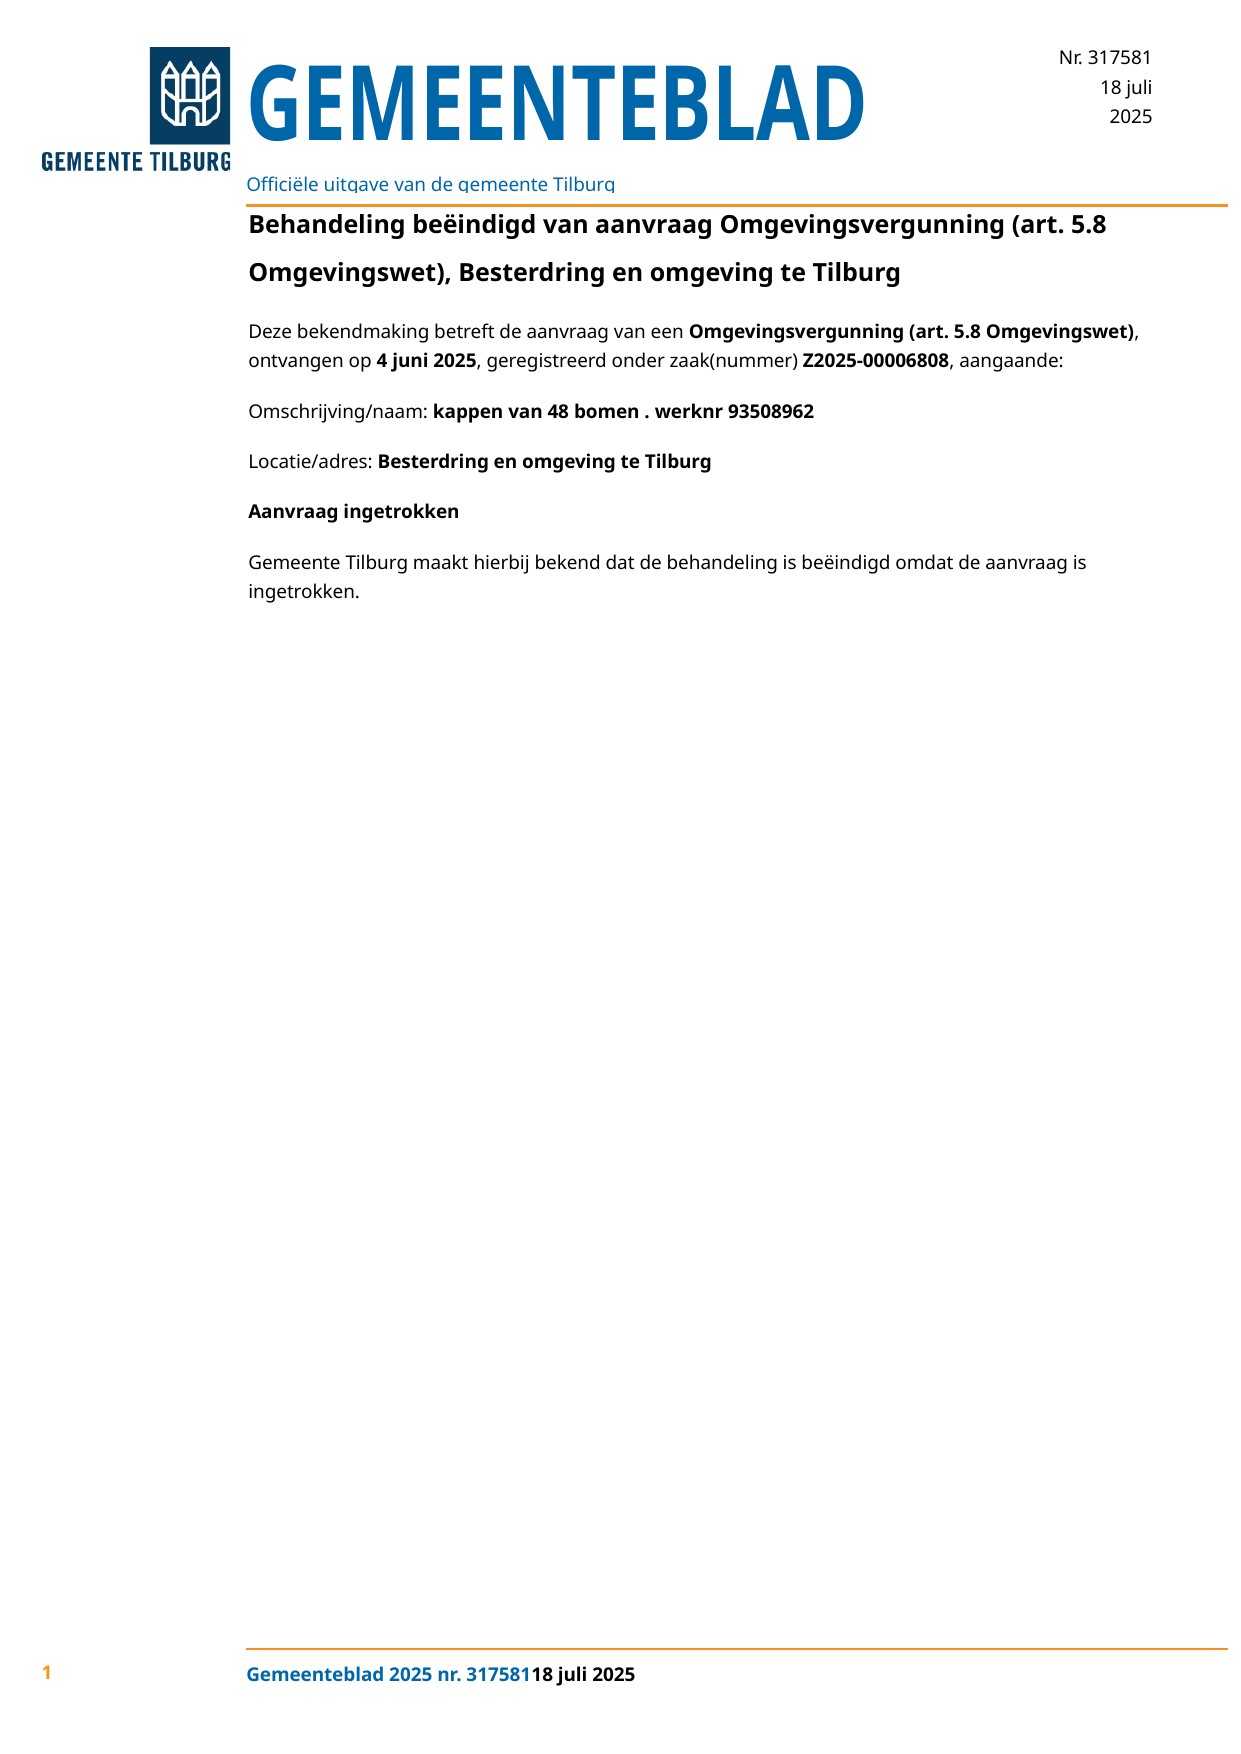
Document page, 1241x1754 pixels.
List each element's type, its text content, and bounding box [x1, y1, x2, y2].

picture [41, 47, 231, 172]
text Omschrijving/naam: kappen van 48 bomen . werknr 93508962 [248, 398, 1152, 424]
text Locatie/adres: Besterdring en omgeving te Tilburg [248, 448, 1152, 474]
text Gemeente Tilburg maakt hierbij bekend dat de behandeling is beëindigd omdat de aanvraag is ingetrokken. [248, 549, 1152, 604]
text Deze bekendmaking betreft de aanvraag van een Omgevingsvergunning (art. 5.8 Omgevingswet), ontvangen op 4 juni 2025, geregistreerd onder zaak(nummer) Z2025-00006808, aangaande: [248, 318, 1152, 373]
text Aanvraag ingetrokken [248, 499, 1152, 524]
text Behandeling beëindigd van aanvraag Omgevingsvergunning (art. 5.8 Omgevingswet), Besterdring en omgeving te Tilburg [248, 207, 1152, 288]
